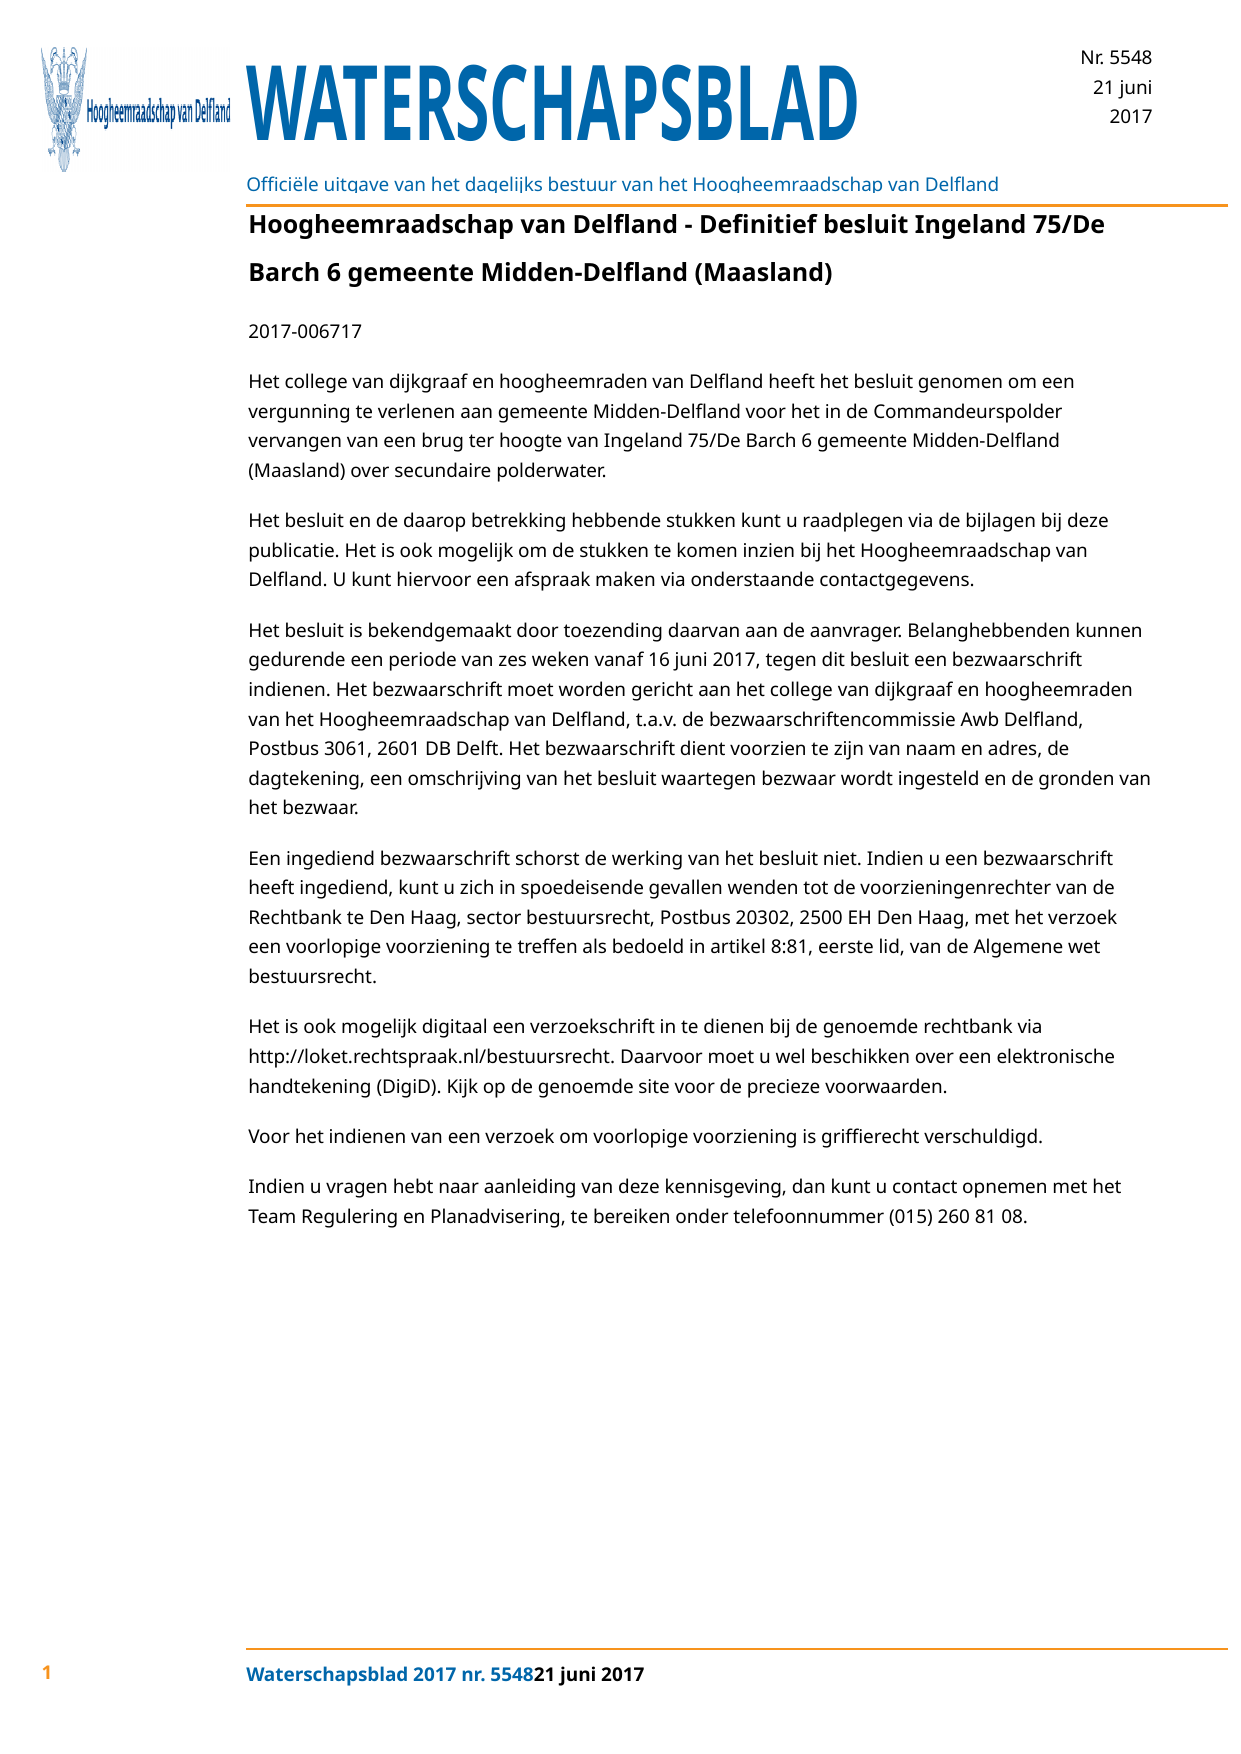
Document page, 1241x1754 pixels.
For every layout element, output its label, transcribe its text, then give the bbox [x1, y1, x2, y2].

text Hoogheemraadschap van Delfland - Definitief besluit Ingeland 75/De Barch 6 gemeente Midden-Delfland (Maasland) [248, 207, 1152, 288]
picture [41, 47, 231, 172]
text Het college van dijkgraaf en hoogheemraden van Delfland heeft het besluit genomen om een vergunning te verlenen aan gemeente Midden-Delfland voor het in de Commandeurspolder vervangen van een brug ter hoogte van Ingeland 75/De Barch 6 gemeente Midden-Delfland (Maasland) over secundaire polderwater. [248, 368, 1152, 483]
text 2017-006717 [248, 318, 1152, 344]
text Het is ook mogelijk digitaal een verzoekschrift in te dienen bij de genoemde rechtbank via http://loket.rechtspraak.nl/bestuursrecht. Daarvoor moet u wel beschikken over een elektronische handtekening (DigiD). Kijk op de genoemde site voor de precieze voorwaarden. [248, 1014, 1152, 1099]
text Een ingediend bezwaarschrift schorst de werking van het besluit niet. Indien u een bezwaarschrift heeft ingediend, kunt u zich in spoedeisende gevallen wenden tot de voorzieningenrechter van de Rechtbank te Den Haag, sector bestuursrecht, Postbus 20302, 2500 EH Den Haag, met het verzoek een voorlopige voorziening te treffen als bedoeld in artikel 8:81, eerste lid, van de Algemene wet bestuursrecht. [248, 845, 1152, 989]
text Het besluit is bekendgemaakt door toezending daarvan aan de aanvrager. Belanghebbenden kunnen gedurende een periode van zes weken vanaf 16 juni 2017, tegen dit besluit een bezwaarschrift indienen. Het bezwaarschrift moet worden gericht aan het college van dijkgraaf en hoogheemraden van het Hoogheemraadschap van Delfland, t.a.v. de bezwaarschriftencommissie Awb Delfland, Postbus 3061, 2601 DB Delft. Het bezwaarschrift dient voorzien te zijn van naam en adres, de dagtekening, een omschrijving van het besluit waartegen bezwaar wordt ingesteld en de gronden van het bezwaar. [248, 617, 1152, 820]
text Voor het indienen van een verzoek om voorlopige voorziening is griffierecht verschuldigd. [248, 1123, 1152, 1149]
text Indien u vragen hebt naar aanleiding van deze kennisgeving, dan kunt u contact opnemen met het Team Regulering en Planadvisering, te bereiken onder telefoonnummer (015) 260 81 08. [248, 1174, 1152, 1229]
text Het besluit en de daarop betrekking hebbende stukken kunt u raadplegen via de bijlagen bij deze publicatie. Het is ook mogelijk om de stukken te komen inzien bij het Hoogheemraadschap van Delfland. U kunt hiervoor een afspraak maken via onderstaande contactgegevens. [248, 507, 1152, 592]
